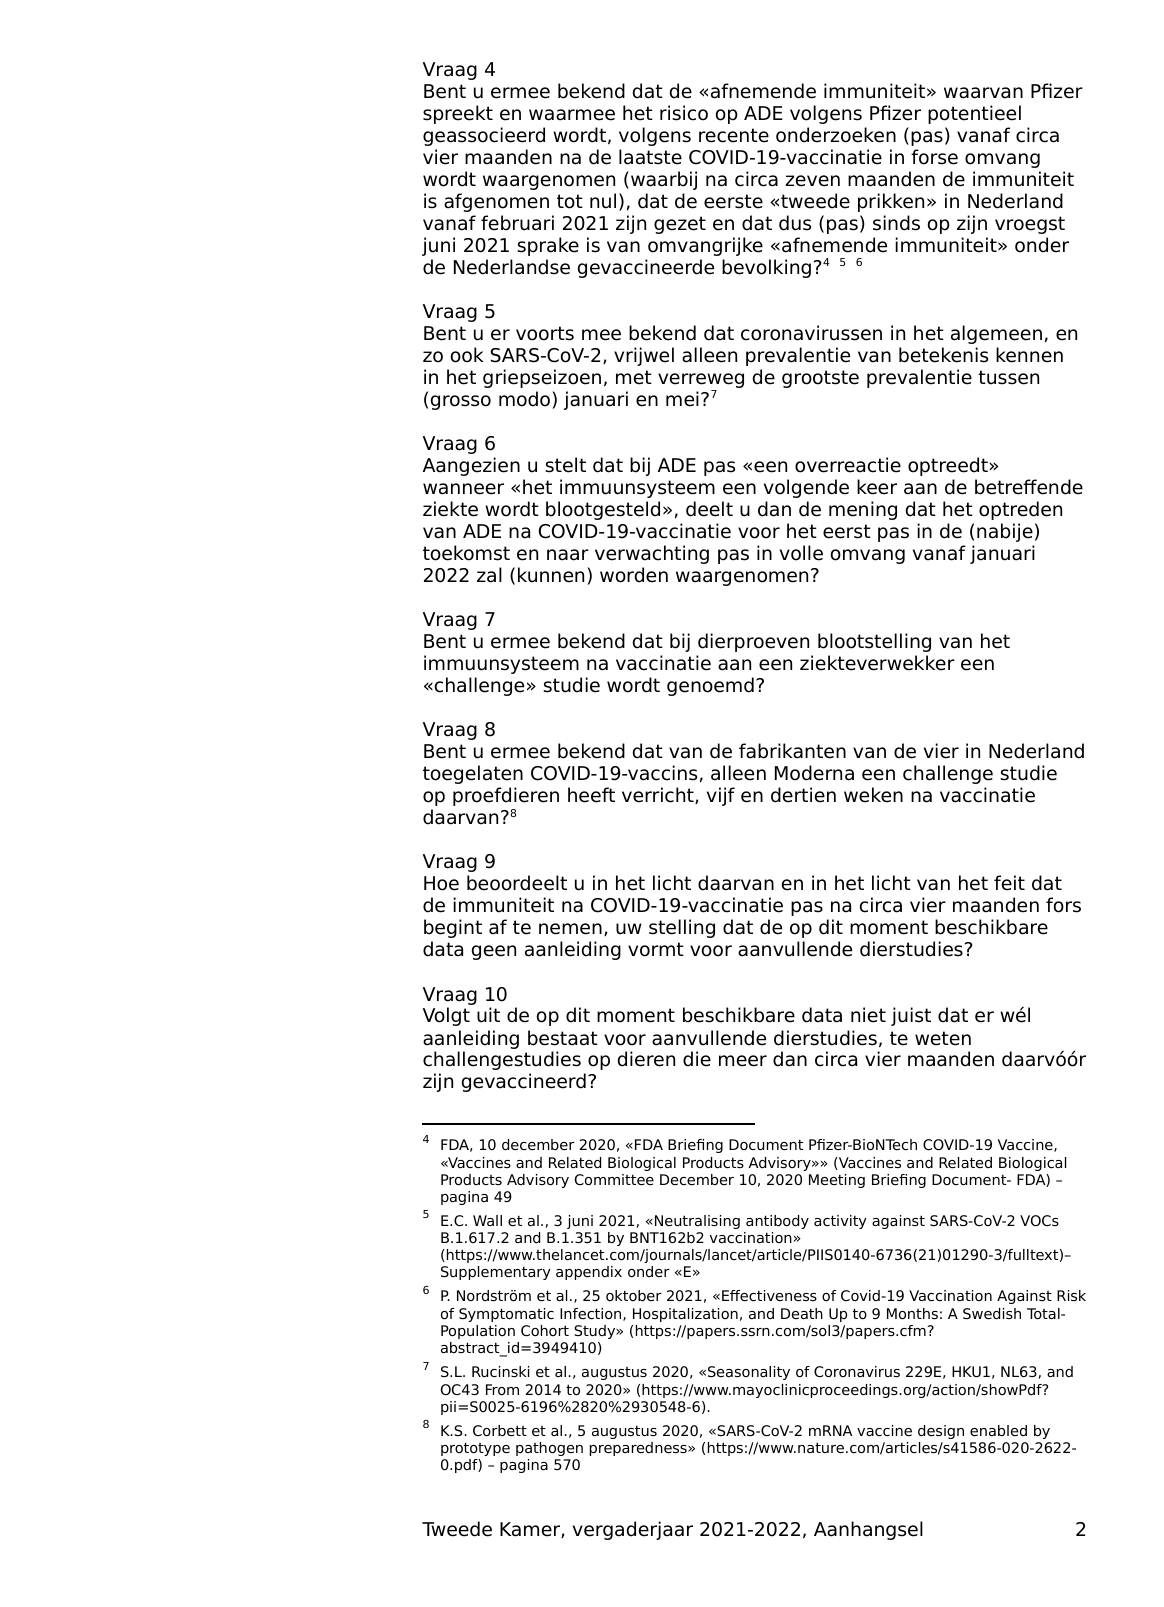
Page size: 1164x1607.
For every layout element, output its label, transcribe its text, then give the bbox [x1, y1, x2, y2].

text Vraag 9 [422, 851, 1087, 873]
text FDA, 10 december 2020, «FDA Briefing Document Pfizer-BioNTech COVID-19 Vaccine, «Vaccines and Related Biological Products Advisory»» (Vaccines and Related Biological Products Advisory Committee December 10, 2020 Meeting Briefing Document- FDA) – pagina 49 [422, 1133, 1087, 1206]
text Bent u ermee bekend dat van de fabrikanten van de vier in Nederland toegelaten COVID-19-vaccins, alleen Moderna een challenge studie op proefdieren heeft verricht, vijf en dertien weken na vaccinatie daarvan? [422, 741, 1087, 829]
text Hoe beoordeelt u in het licht daarvan en in het licht van het feit dat de immuniteit na COVID-19-vaccinatie pas na circa vier maanden fors begint af te nemen, uw stelling dat de op dit moment beschikbare data geen aanleiding vormt voor aanvullende dierstudies? [422, 873, 1087, 961]
text P. Nordström et al., 25 oktober 2021, «Effectiveness of Covid-19 Vaccination Against Risk of Symptomatic Infection, Hospitalization, and Death Up to 9 Months: A Swedish Total-Population Cohort Study» (https://papers.ssrn.com/sol3/papers.cfm?abstract_id=3949410) [422, 1284, 1087, 1357]
text Vraag 7 [422, 609, 1087, 631]
text Bent u ermee bekend dat de «afnemende immuniteit» waarvan Pfizer spreekt en waarmee het risico op ADE volgens Pfizer potentieel geassocieerd wordt, volgens recente onderzoeken (pas) vanaf circa vier maanden na de laatste COVID-19-vaccinatie in forse omvang wordt waargenomen (waarbij na circa zeven maanden de immuniteit is afgenomen tot nul), dat de eerste «tweede prikken» in Nederland vanaf februari 2021 zijn gezet en dat dus (pas) sinds op zijn vroegst juni 2021 sprake is van omvangrijke «afnemende immuniteit» onder de Nederlandse gevaccineerde bevolking? [422, 81, 1087, 279]
text Vraag 6 [422, 433, 1087, 455]
text Vraag 5 [422, 301, 1087, 323]
text Volgt uit de op dit moment beschikbare data niet juist dat er wél aanleiding bestaat voor aanvullende dierstudies, te weten challengestudies op dieren die meer dan circa vier maanden daarvóór zijn gevaccineerd? [422, 1005, 1087, 1093]
text Bent u ermee bekend dat bij dierproeven blootstelling van het immuunsysteem na vaccinatie aan een ziekteverwekker een «challenge» studie wordt genoemd? [422, 631, 1087, 697]
text Vraag 4 [422, 59, 1087, 81]
text Vraag 8 [422, 719, 1087, 741]
text Aangezien u stelt dat bij ADE pas «een overreactie optreedt» wanneer «het immuunsysteem een volgende keer aan de betreffende ziekte wordt blootgesteld», deelt u dan de mening dat het optreden van ADE na COVID-19-vaccinatie voor het eerst pas in de (nabije) toekomst en naar verwachting pas in volle omvang vanaf januari 2022 zal (kunnen) worden waargenomen? [422, 455, 1087, 587]
text S.L. Rucinski et al., augustus 2020, «Seasonality of Coronavirus 229E, HKU1, NL63, and OC43 From 2014 to 2020» (https://www.mayoclinicproceedings.org/action/showPdf?pii=S0025-6196%2820%2930548-6). [422, 1360, 1087, 1416]
text Vraag 10 [422, 983, 1087, 1005]
text Bent u er voorts mee bekend dat coronavirussen in het algemeen, en zo ook SARS-CoV-2, vrijwel alleen prevalentie van betekenis kennen in het griepseizoen, met verreweg de grootste prevalentie tussen (grosso modo) januari en mei? [422, 323, 1087, 411]
text K.S. Corbett et al., 5 augustus 2020, «SARS-CoV-2 mRNA vaccine design enabled by prototype pathogen preparedness» (https://www.nature.com/articles/s41586-020-2622-0.pdf) – pagina 570 [422, 1418, 1087, 1474]
text E.C. Wall et al., 3 juni 2021, «Neutralising antibody activity against SARS-CoV-2 VOCs B.1.617.2 and B.1.351 by BNT162b2 vaccination» (https://www.thelancet.com/journals/lancet/article/PIIS0140-6736(21)01290-3/fulltext)– Supplementary appendix onder «E» [422, 1208, 1087, 1281]
